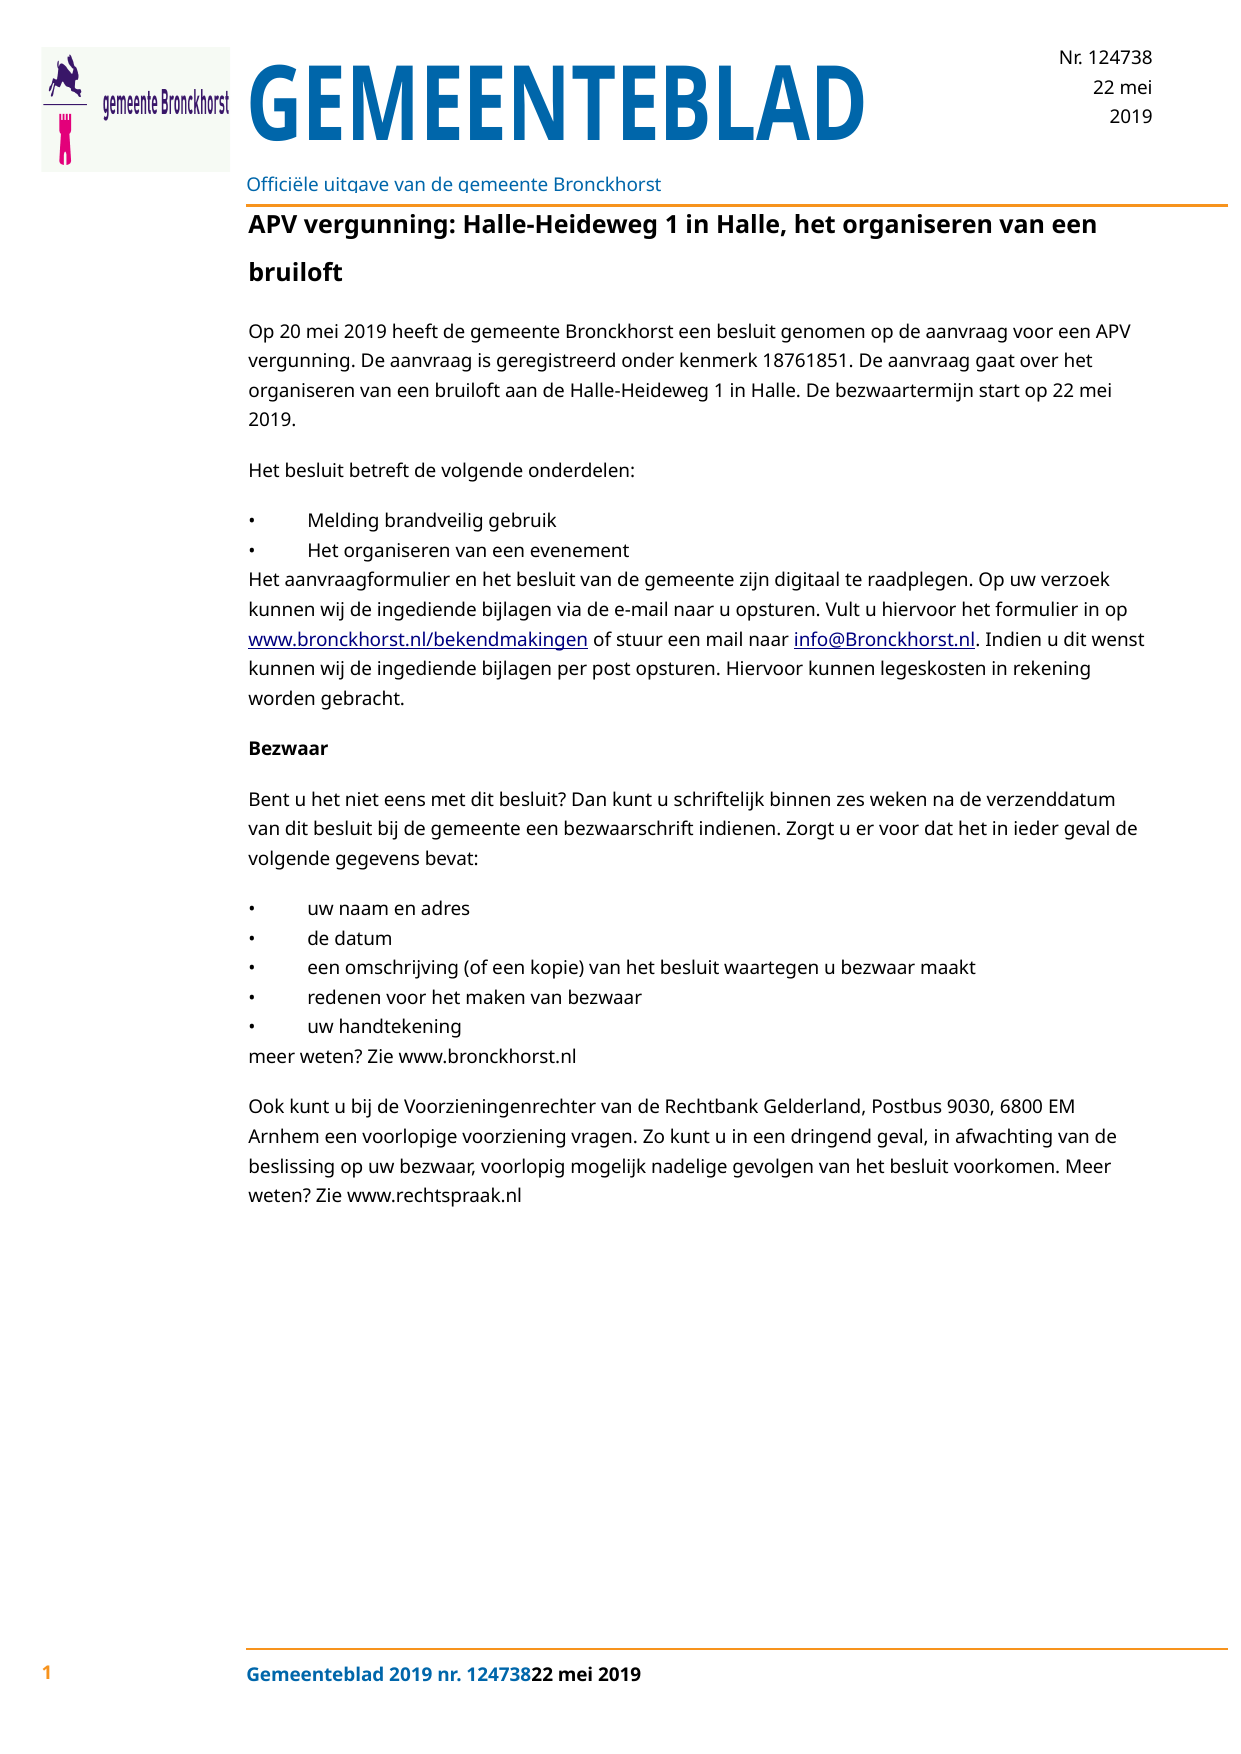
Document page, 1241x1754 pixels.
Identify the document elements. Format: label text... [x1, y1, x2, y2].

text Op 20 mei 2019 heeft de gemeente Bronckhorst een besluit genomen op de aanvraag voor een APV vergunning. De aanvraag is geregistreerd onder kenmerk 18761851. De aanvraag gaat over het organiseren van een bruiloft aan de Halle-Heideweg 1 in Halle. De bezwaartermijn start op 22 mei 2019. [248, 318, 1152, 432]
picture [41, 47, 231, 172]
list redenen voor het maken van bezwaar [248, 984, 1152, 1010]
text Bent u het niet eens met dit besluit? Dan kunt u schriftelijk binnen zes weken na de verzenddatum van dit besluit bij de gemeente een bezwaarschrift indienen. Zorgt u er voor dat het in ieder geval de volgende gegevens bevat: [248, 786, 1152, 871]
list een omschrijving (of een kopie) van het besluit waartegen u bezwaar maakt [248, 954, 1152, 980]
list de datum [248, 925, 1152, 951]
list Het organiseren van een evenement [248, 537, 1152, 563]
list Melding brandveilig gebruik [248, 507, 1152, 533]
text Het aanvraagformulier en het besluit van de gemeente zijn digitaal te raadplegen. Op uw verzoek kunnen wij de ingediende bijlagen via de e-mail naar u opsturen. Vult u hiervoor het formulier in op www.bronckhorst.nl/bekendmakingen of stuur een mail naar info@Bronckhorst.nl. Indien u dit wenst kunnen wij de ingediende bijlagen per post opsturen. Hiervoor kunnen legeskosten in rekening worden gebracht. [248, 567, 1152, 711]
list uw handtekening [248, 1014, 1152, 1039]
list uw naam en adres [248, 895, 1152, 921]
text Bezwaar [248, 735, 1152, 761]
text Ook kunt u bij de Voorzieningenrechter van de Rechtbank Gelderland, Postbus 9030, 6800 EM Arnhem een voorlopige voorziening vragen. Zo kunt u in een dringend geval, in afwachting van de beslissing op uw bezwaar, voorlopig mogelijk nadelige gevolgen van het besluit voorkomen. Meer weten? Zie www.rechtspraak.nl [248, 1094, 1152, 1208]
text meer weten? Zie www.bronckhorst.nl [248, 1043, 1152, 1069]
text APV vergunning: Halle-Heideweg 1 in Halle, het organiseren van een bruiloft [248, 207, 1152, 288]
text Het besluit betreft de volgende onderdelen: [248, 457, 1152, 483]
